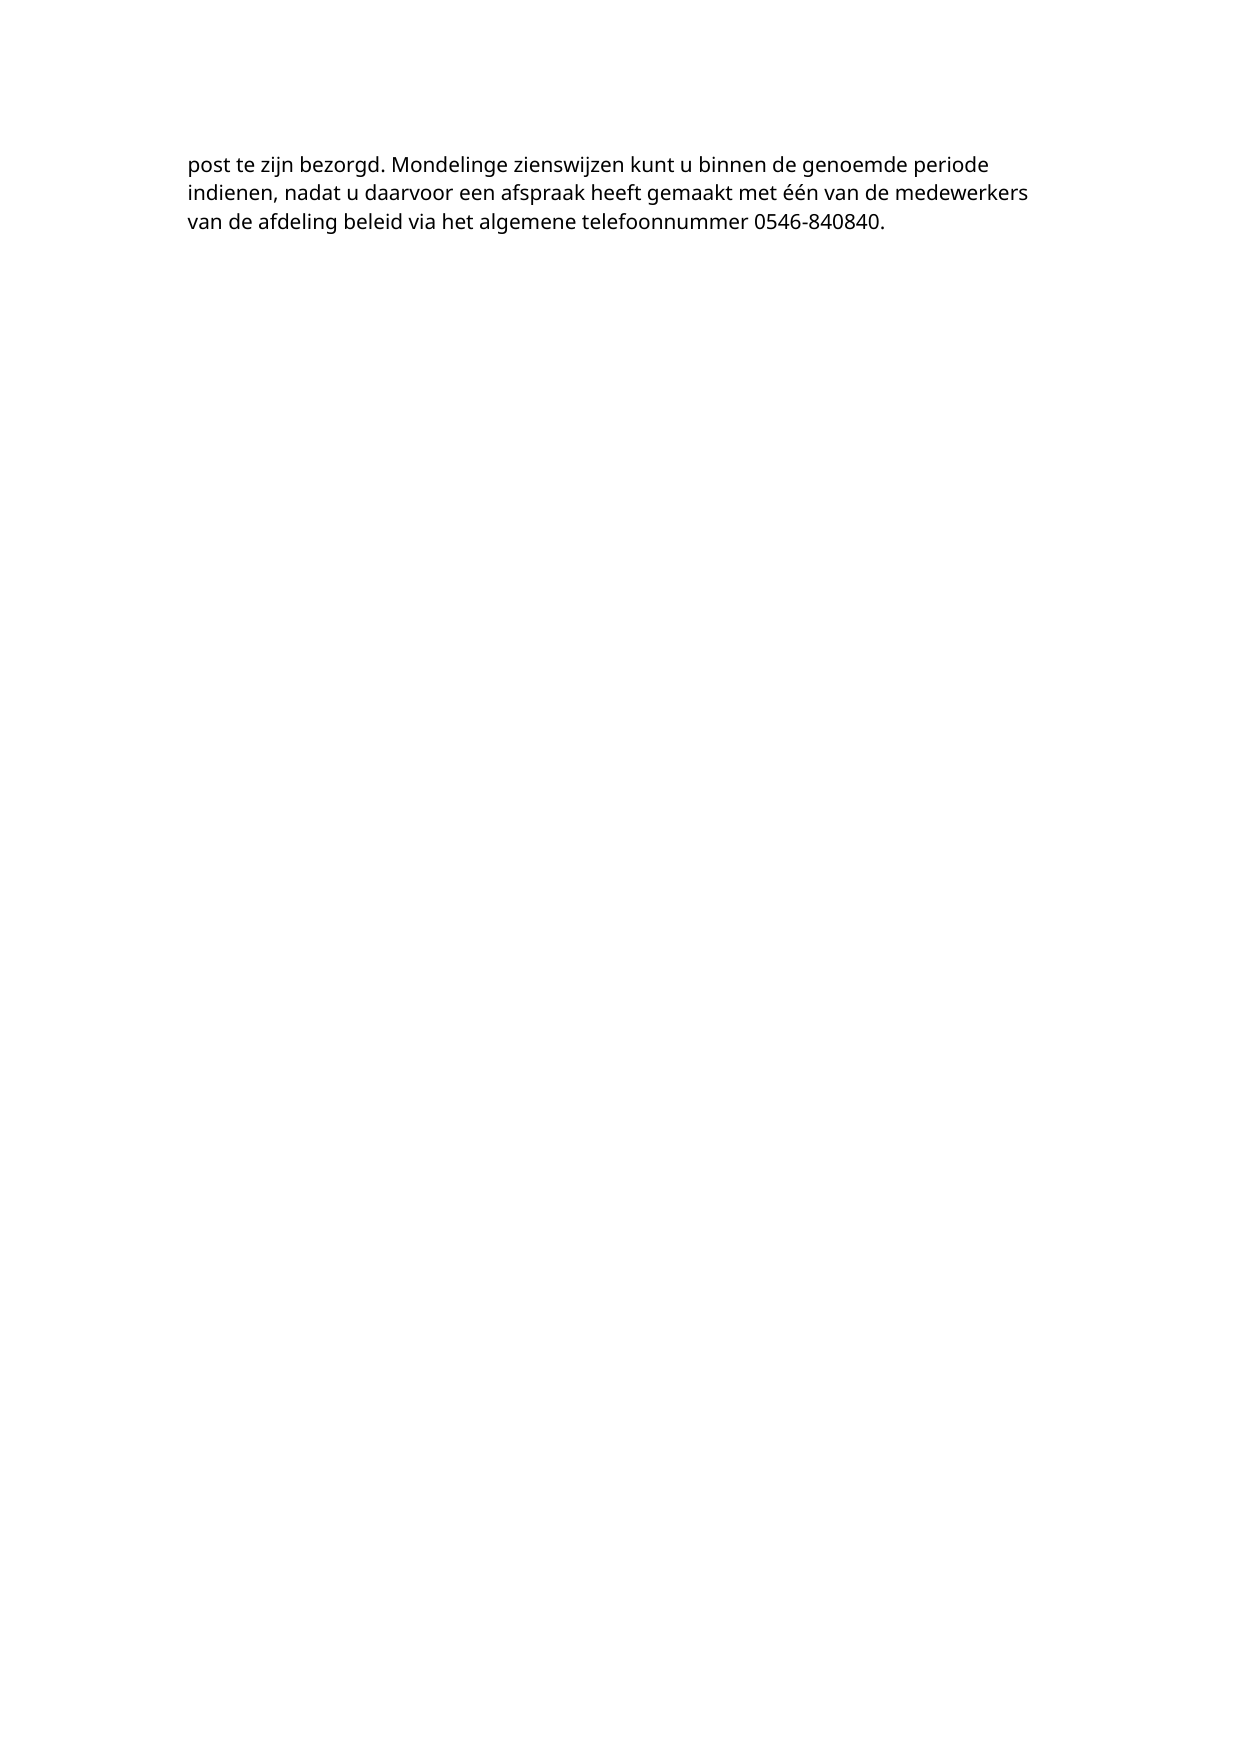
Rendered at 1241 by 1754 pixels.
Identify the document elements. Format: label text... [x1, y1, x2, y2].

text post te zijn bezorgd. Mondelinge zienswijzen kunt u binnen de genoemde periode indienen, nadat u daarvoor een afspraak heeft gemaakt met één van de medewerkers van de afdeling beleid via het algemene telefoonnummer 0546-840840. [187, 150, 1053, 235]
